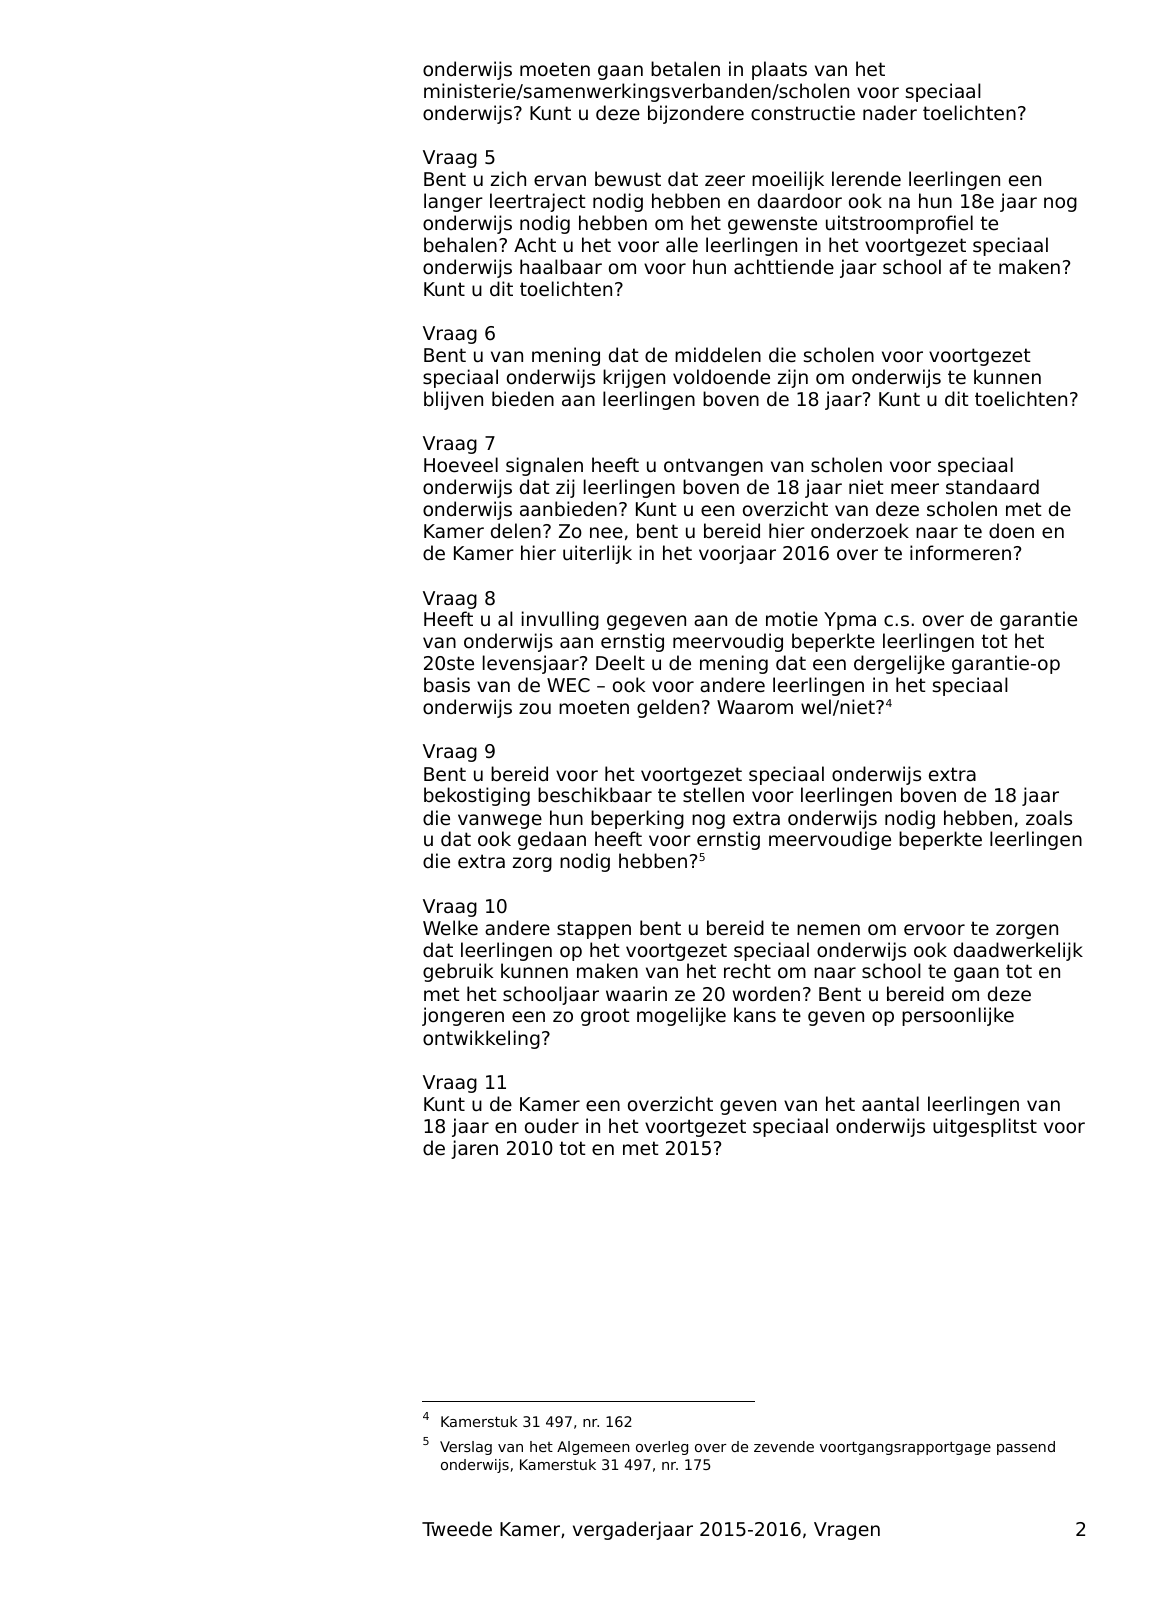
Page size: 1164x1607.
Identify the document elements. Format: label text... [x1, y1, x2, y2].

text Kamerstuk 31 497, nr. 162 [422, 1410, 1087, 1432]
text Verslag van het Algemeen overleg over de zevende voortgangsrapportgage passend onderwijs, Kamerstuk 31 497, nr. 175 [422, 1435, 1087, 1474]
text Vraag 11 [422, 1072, 1087, 1093]
text Heeft u al invulling gegeven aan de motie Ypma c.s. over de garantie van onderwijs aan ernstig meervoudig beperkte leerlingen tot het 20ste levensjaar? Deelt u de mening dat een dergelijke garantie-op basis van de WEC – ook voor andere leerlingen in het speciaal onderwijs zou moeten gelden? Waarom wel/niet? [422, 609, 1087, 719]
text onderwijs moeten gaan betalen in plaats van het ministerie/samenwerkingsverbanden/scholen voor speciaal onderwijs? Kunt u deze bijzondere constructie nader toelichten? [422, 59, 1087, 125]
text Bent u bereid voor het voortgezet speciaal onderwijs extra bekostiging beschikbaar te stellen voor leerlingen boven de 18 jaar die vanwege hun beperking nog extra onderwijs nodig hebben, zoals u dat ook gedaan heeft voor ernstig meervoudige beperkte leerlingen die extra zorg nodig hebben? [422, 763, 1087, 873]
text Vraag 10 [422, 896, 1087, 917]
text Hoeveel signalen heeft u ontvangen van scholen voor speciaal onderwijs dat zij leerlingen boven de 18 jaar niet meer standaard onderwijs aanbieden? Kunt u een overzicht van deze scholen met de Kamer delen? Zo nee, bent u bereid hier onderzoek naar te doen en de Kamer hier uiterlijk in het voorjaar 2016 over te informeren? [422, 455, 1087, 565]
text Welke andere stappen bent u bereid te nemen om ervoor te zorgen dat leerlingen op het voortgezet speciaal onderwijs ook daadwerkelijk gebruik kunnen maken van het recht om naar school te gaan tot en met het schooljaar waarin ze 20 worden? Bent u bereid om deze jongeren een zo groot mogelijke kans te geven op persoonlijke ontwikkeling? [422, 917, 1087, 1049]
text Bent u van mening dat de middelen die scholen voor voortgezet speciaal onderwijs krijgen voldoende zijn om onderwijs te kunnen blijven bieden aan leerlingen boven de 18 jaar? Kunt u dit toelichten? [422, 345, 1087, 411]
text Vraag 7 [422, 433, 1087, 455]
text Vraag 5 [422, 147, 1087, 169]
text Bent u zich ervan bewust dat zeer moeilijk lerende leerlingen een langer leertraject nodig hebben en daardoor ook na hun 18e jaar nog onderwijs nodig hebben om het gewenste uitstroomprofiel te behalen? Acht u het voor alle leerlingen in het voortgezet speciaal onderwijs haalbaar om voor hun achttiende jaar school af te maken? Kunt u dit toelichten? [422, 169, 1087, 301]
text Vraag 9 [422, 741, 1087, 763]
text Vraag 6 [422, 323, 1087, 345]
text Kunt u de Kamer een overzicht geven van het aantal leerlingen van 18 jaar en ouder in het voortgezet speciaal onderwijs uitgesplitst voor de jaren 2010 tot en met 2015? [422, 1093, 1087, 1159]
text Vraag 8 [422, 587, 1087, 609]
